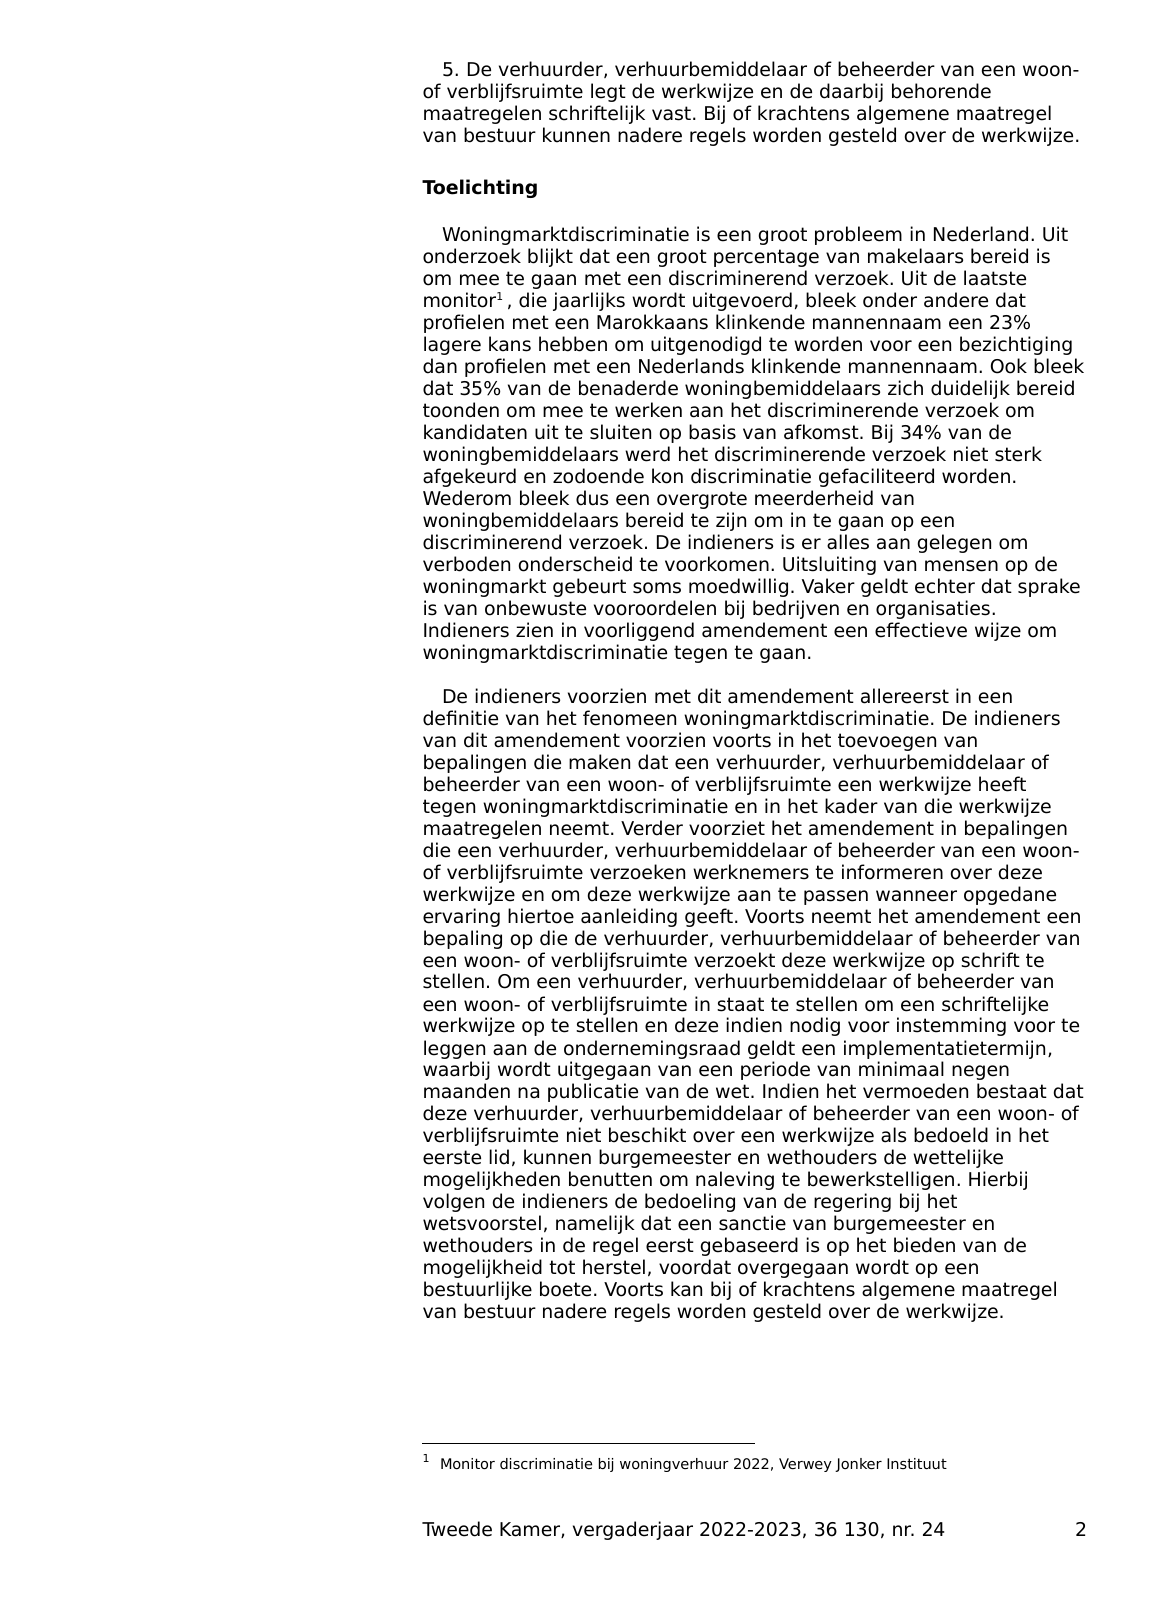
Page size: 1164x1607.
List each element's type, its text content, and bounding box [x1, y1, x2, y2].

text Woningmarktdiscriminatie is een groot probleem in Nederland. Uit onderzoek blijkt dat een groot percentage van makelaars bereid is om mee te gaan met een discriminerend verzoek. Uit de laatste monitor, die jaarlijks wordt uitgevoerd, bleek onder andere dat profielen met een Marokkaans klinkende mannennaam een 23% lagere kans hebben om uitgenodigd te worden voor een bezichtiging dan profielen met een Nederlands klinkende mannennaam. Ook bleek dat 35% van de benaderde woningbemiddelaars zich duidelijk bereid toonden om mee te werken aan het discriminerende verzoek om kandidaten uit te sluiten op basis van afkomst. Bij 34% van de woningbemiddelaars werd het discriminerende verzoek niet sterk afgekeurd en zodoende kon discriminatie gefaciliteerd worden. Wederom bleek dus een overgrote meerderheid van woningbemiddelaars bereid te zijn om in te gaan op een discriminerend verzoek. De indieners is er alles aan gelegen om verboden onderscheid te voorkomen. Uitsluiting van mensen op de woningmarkt gebeurt soms moedwillig. Vaker geldt echter dat sprake is van onbewuste vooroordelen bij bedrijven en organisaties. Indieners zien in voorliggend amendement een effectieve wijze om woningmarktdiscriminatie tegen te gaan. [422, 224, 1087, 663]
text De indieners voorzien met dit amendement allereerst in een definitie van het fenomeen woningmarktdiscriminatie. De indieners van dit amendement voorzien voorts in het toevoegen van bepalingen die maken dat een verhuurder, verhuurbemiddelaar of beheerder van een woon- of verblijfsruimte een werkwijze heeft tegen woningmarktdiscriminatie en in het kader van die werkwijze maatregelen neemt. Verder voorziet het amendement in bepalingen die een verhuurder, verhuurbemiddelaar of beheerder van een woon- of verblijfsruimte verzoeken werknemers te informeren over deze werkwijze en om deze werkwijze aan te passen wanneer opgedane ervaring hiertoe aanleiding geeft. Voorts neemt het amendement een bepaling op die de verhuurder, verhuurbemiddelaar of beheerder van een woon- of verblijfsruimte verzoekt deze werkwijze op schrift te stellen. Om een verhuurder, verhuurbemiddelaar of beheerder van een woon- of verblijfsruimte in staat te stellen om een schriftelijke werkwijze op te stellen en deze indien nodig voor instemming voor te leggen aan de ondernemingsraad geldt een implementatietermijn, waarbij wordt uitgegaan van een periode van minimaal negen maanden na publicatie van de wet. Indien het vermoeden bestaat dat deze verhuurder, verhuurbemiddelaar of beheerder van een woon- of verblijfsruimte niet beschikt over een werkwijze als bedoeld in het eerste lid, kunnen burgemeester en wethouders de wettelijke mogelijkheden benutten om naleving te bewerkstelligen. Hierbij volgen de indieners de bedoeling van de regering bij het wetsvoorstel, namelijk dat een sanctie van burgemeester en wethouders in de regel eerst gebaseerd is op het bieden van de mogelijkheid tot herstel, voordat overgegaan wordt op een bestuurlijke boete. Voorts kan bij of krachtens algemene maatregel van bestuur nadere regels worden gesteld over de werkwijze. [422, 686, 1087, 1323]
text 5. De verhuurder, verhuurbemiddelaar of beheerder van een woon- of verblijfsruimte legt de werkwijze en de daarbij behorende maatregelen schriftelijk vast. Bij of krachtens algemene maatregel van bestuur kunnen nadere regels worden gesteld over de werkwijze. [422, 59, 1087, 147]
text Monitor discriminatie bij woningverhuur 2022, Verwey Jonker Instituut [422, 1452, 1087, 1474]
subtitle Toelichting [422, 177, 1087, 199]
